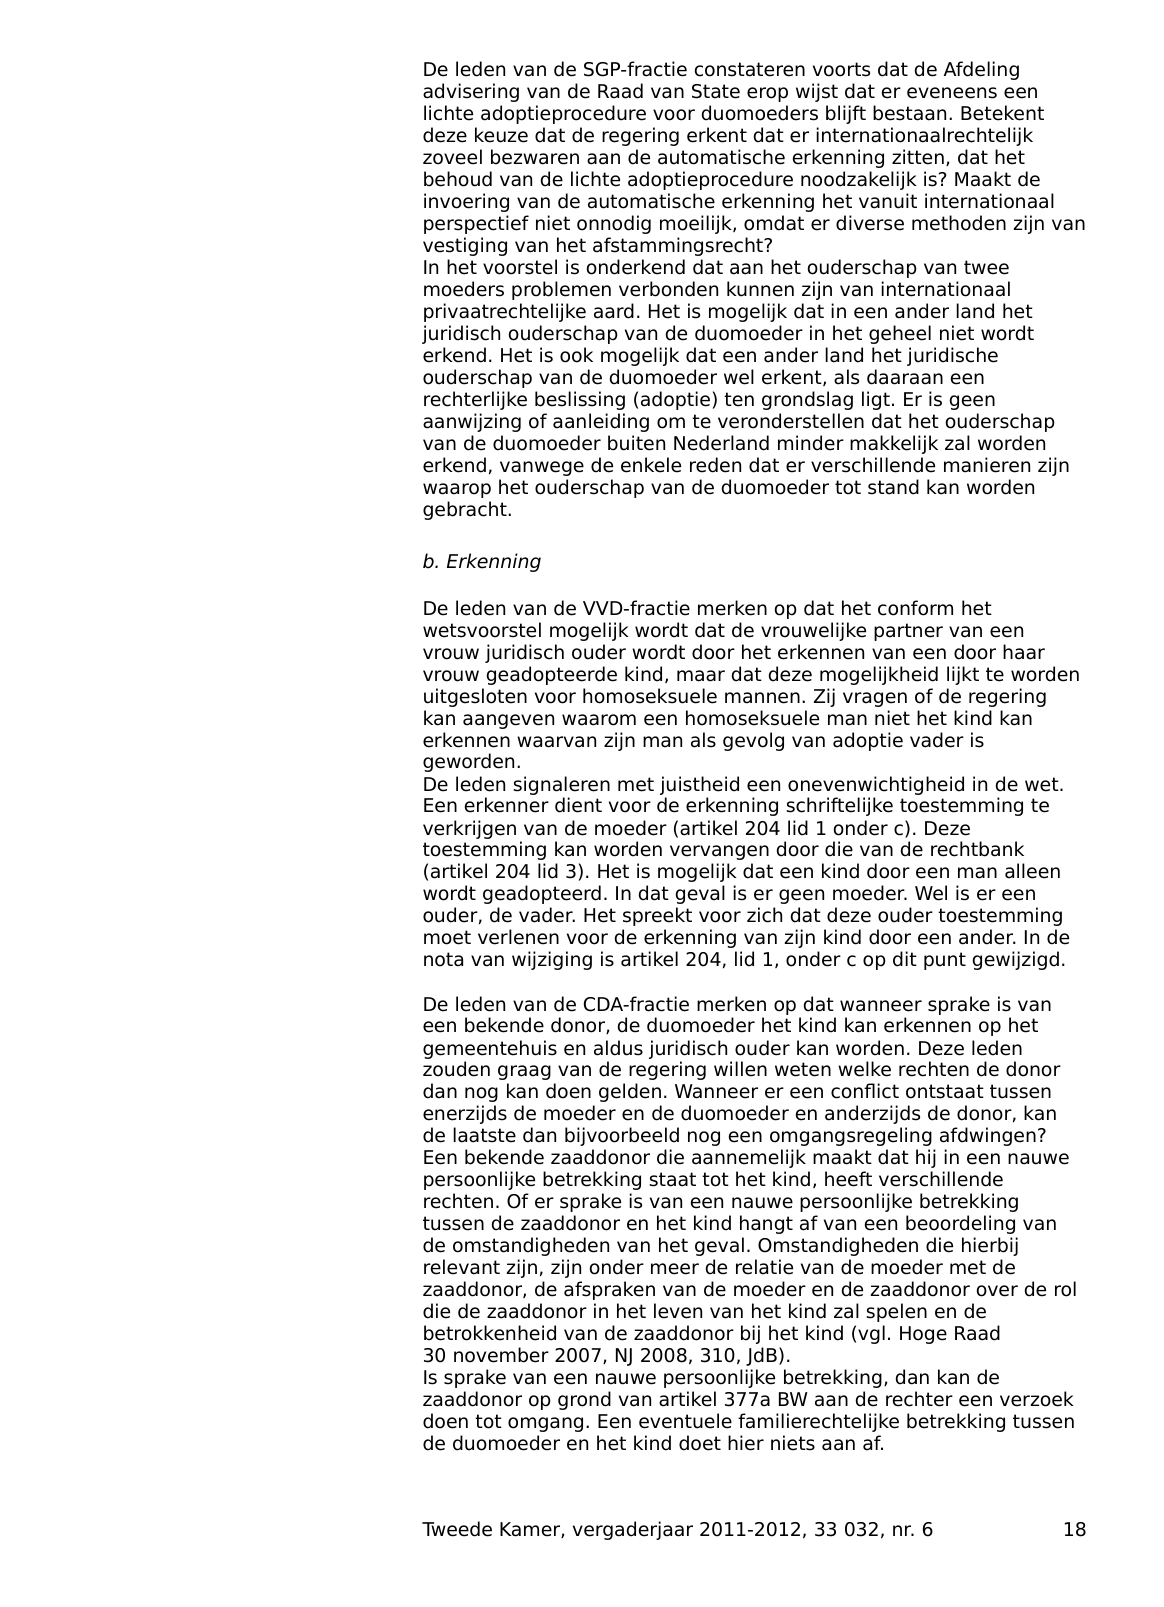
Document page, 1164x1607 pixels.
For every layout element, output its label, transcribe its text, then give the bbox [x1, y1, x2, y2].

text De leden van de CDA-fractie merken op dat wanneer sprake is van een bekende donor, de duomoeder het kind kan erkennen op het gemeentehuis en aldus juridisch ouder kan worden. Deze leden zouden graag van de regering willen weten welke rechten de donor dan nog kan doen gelden. Wanneer er een conflict ontstaat tussen enerzijds de moeder en de duomoeder en anderzijds de donor, kan de laatste dan bijvoorbeeld nog een omgangsregeling afdwingen? [422, 993, 1087, 1147]
subtitle b. Erkenning [422, 551, 1087, 573]
text Is sprake van een nauwe persoonlijke betrekking, dan kan de zaaddonor op grond van artikel 377a BW aan de rechter een verzoek doen tot omgang. Een eventuele familierechtelijke betrekking tussen de duomoeder en het kind doet hier niets aan af. [422, 1367, 1087, 1455]
text De leden van de SGP-fractie constateren voorts dat de Afdeling advisering van de Raad van State erop wijst dat er eveneens een lichte adoptieprocedure voor duomoeders blijft bestaan. Betekent deze keuze dat de regering erkent dat er internationaalrechtelijk zoveel bezwaren aan de automatische erkenning zitten, dat het behoud van de lichte adoptieprocedure noodzakelijk is? Maakt de invoering van de automatische erkenning het vanuit internationaal perspectief niet onnodig moeilijk, omdat er diverse methoden zijn van vestiging van het afstammingsrecht? [422, 59, 1087, 257]
text Een bekende zaaddonor die aannemelijk maakt dat hij in een nauwe persoonlijke betrekking staat tot het kind, heeft verschillende rechten. Of er sprake is van een nauwe persoonlijke betrekking tussen de zaaddonor en het kind hangt af van een beoordeling van de omstandigheden van het geval. Omstandigheden die hierbij relevant zijn, zijn onder meer de relatie van de moeder met de zaaddonor, de afspraken van de moeder en de zaaddonor over de rol die de zaaddonor in het leven van het kind zal spelen en de betrokkenheid van de zaaddonor bij het kind (vgl. Hoge Raad 30 november 2007, NJ 2008, 310, JdB). [422, 1147, 1087, 1367]
text De leden van de VVD-fractie merken op dat het conform het wetsvoorstel mogelijk wordt dat de vrouwelijke partner van een vrouw juridisch ouder wordt door het erkennen van een door haar vrouw geadopteerde kind, maar dat deze mogelijkheid lijkt te worden uitgesloten voor homoseksuele mannen. Zij vragen of de regering kan aangeven waarom een homoseksuele man niet het kind kan erkennen waarvan zijn man als gevolg van adoptie vader is geworden. [422, 598, 1087, 773]
text De leden signaleren met juistheid een onevenwichtigheid in de wet. Een erkenner dient voor de erkenning schriftelijke toestemming te verkrijgen van de moeder (artikel 204 lid 1 onder c). Deze toestemming kan worden vervangen door die van de rechtbank (artikel 204 lid 3). Het is mogelijk dat een kind door een man alleen wordt geadopteerd. In dat geval is er geen moeder. Wel is er een ouder, de vader. Het spreekt voor zich dat deze ouder toestemming moet verlenen voor de erkenning van zijn kind door een ander. In de nota van wijziging is artikel 204, lid 1, onder c op dit punt gewijzigd. [422, 773, 1087, 971]
text In het voorstel is onderkend dat aan het ouderschap van twee moeders problemen verbonden kunnen zijn van internationaal privaatrechtelijke aard. Het is mogelijk dat in een ander land het juridisch ouderschap van de duomoeder in het geheel niet wordt erkend. Het is ook mogelijk dat een ander land het juridische ouderschap van de duomoeder wel erkent, als daaraan een rechterlijke beslissing (adoptie) ten grondslag ligt. Er is geen aanwijzing of aanleiding om te veronderstellen dat het ouderschap van de duomoeder buiten Nederland minder makkelijk zal worden erkend, vanwege de enkele reden dat er verschillende manieren zijn waarop het ouderschap van de duomoeder tot stand kan worden gebracht. [422, 257, 1087, 521]
